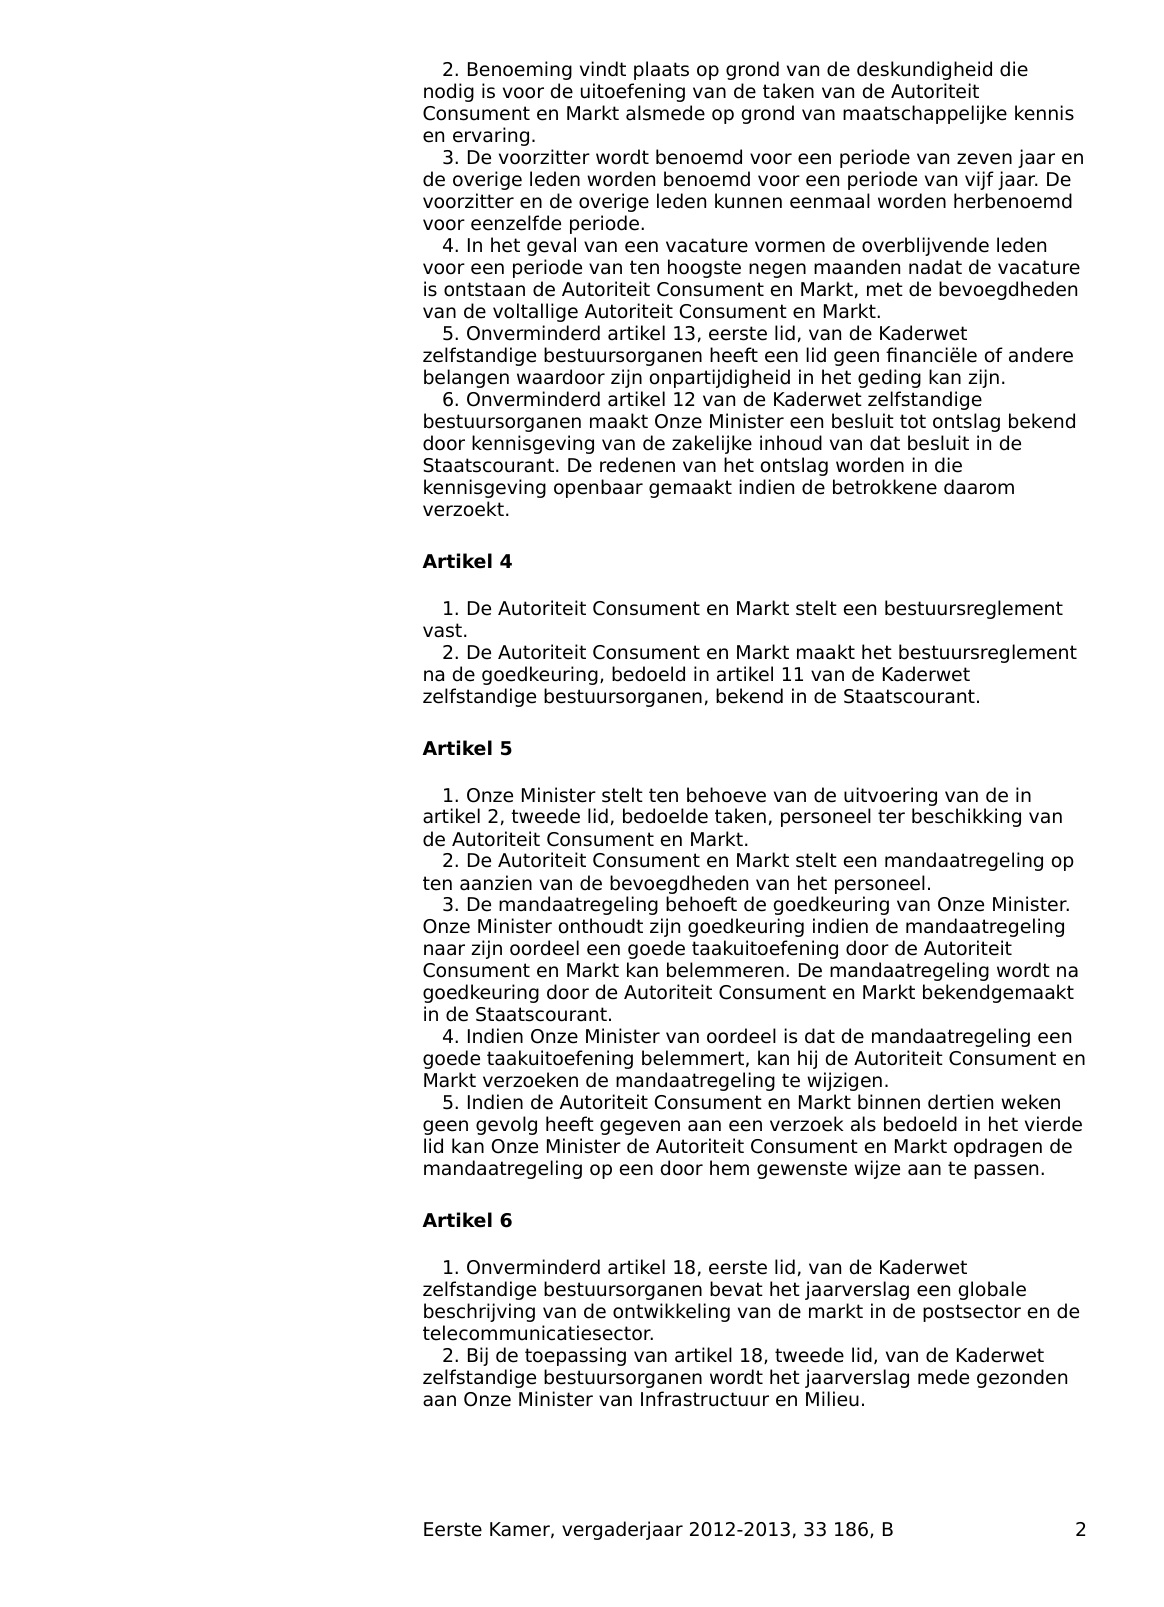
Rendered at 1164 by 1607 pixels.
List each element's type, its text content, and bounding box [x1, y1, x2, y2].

text 3. De voorzitter wordt benoemd voor een periode van zeven jaar en de overige leden worden benoemd voor een periode van vijf jaar. De voorzitter en de overige leden kunnen eenmaal worden herbenoemd voor eenzelfde periode. [422, 147, 1087, 235]
text 2. De Autoriteit Consument en Markt maakt het bestuursreglement na de goedkeuring, bedoeld in artikel 11 van de Kaderwet zelfstandige bestuursorganen, bekend in de Staatscourant. [422, 642, 1087, 707]
text 1. Onze Minister stelt ten behoeve van de uitvoering van de in artikel 2, tweede lid, bedoelde taken, personeel ter beschikking van de Autoriteit Consument en Markt. [422, 784, 1087, 850]
subtitle Artikel 6 [422, 1210, 1087, 1232]
text 6. Onverminderd artikel 12 van de Kaderwet zelfstandige bestuursorganen maakt Onze Minister een besluit tot ontslag bekend door kennisgeving van de zakelijke inhoud van dat besluit in de Staatscourant. De redenen van het ontslag worden in die kennisgeving openbaar gemaakt indien de betrokkene daarom verzoekt. [422, 389, 1087, 521]
subtitle Artikel 5 [422, 737, 1087, 759]
text 5. Onverminderd artikel 13, eerste lid, van de Kaderwet zelfstandige bestuursorganen heeft een lid geen financiële of andere belangen waardoor zijn onpartijdigheid in het geding kan zijn. [422, 323, 1087, 389]
text 2. De Autoriteit Consument en Markt stelt een mandaatregeling op ten aanzien van de bevoegdheden van het personeel. [422, 850, 1087, 894]
text 1. De Autoriteit Consument en Markt stelt een bestuursreglement vast. [422, 598, 1087, 642]
text 4. In het geval van een vacature vormen de overblijvende leden voor een periode van ten hoogste negen maanden nadat de vacature is ontstaan de Autoriteit Consument en Markt, met de bevoegdheden van de voltallige Autoriteit Consument en Markt. [422, 235, 1087, 323]
text 4. Indien Onze Minister van oordeel is dat de mandaatregeling een goede taakuitoefening belemmert, kan hij de Autoriteit Consument en Markt verzoeken de mandaatregeling te wijzigen. [422, 1026, 1087, 1092]
subtitle Artikel 4 [422, 551, 1087, 573]
text 2. Bij de toepassing van artikel 18, tweede lid, van de Kaderwet zelfstandige bestuursorganen wordt het jaarverslag mede gezonden aan Onze Minister van Infrastructuur en Milieu. [422, 1345, 1087, 1411]
text 3. De mandaatregeling behoeft de goedkeuring van Onze Minister. Onze Minister onthoudt zijn goedkeuring indien de mandaatregeling naar zijn oordeel een goede taakuitoefening door de Autoriteit Consument en Markt kan belemmeren. De mandaatregeling wordt na goedkeuring door de Autoriteit Consument en Markt bekendgemaakt in de Staatscourant. [422, 894, 1087, 1026]
text 1. Onverminderd artikel 18, eerste lid, van de Kaderwet zelfstandige bestuursorganen bevat het jaarverslag een globale beschrijving van de ontwikkeling van de markt in de postsector en de telecommunicatiesector. [422, 1257, 1087, 1345]
text 5. Indien de Autoriteit Consument en Markt binnen dertien weken geen gevolg heeft gegeven aan een verzoek als bedoeld in het vierde lid kan Onze Minister de Autoriteit Consument en Markt opdragen de mandaatregeling op een door hem gewenste wijze aan te passen. [422, 1092, 1087, 1180]
text 2. Benoeming vindt plaats op grond van de deskundigheid die nodig is voor de uitoefening van de taken van de Autoriteit Consument en Markt alsmede op grond van maatschappelijke kennis en ervaring. [422, 59, 1087, 147]
